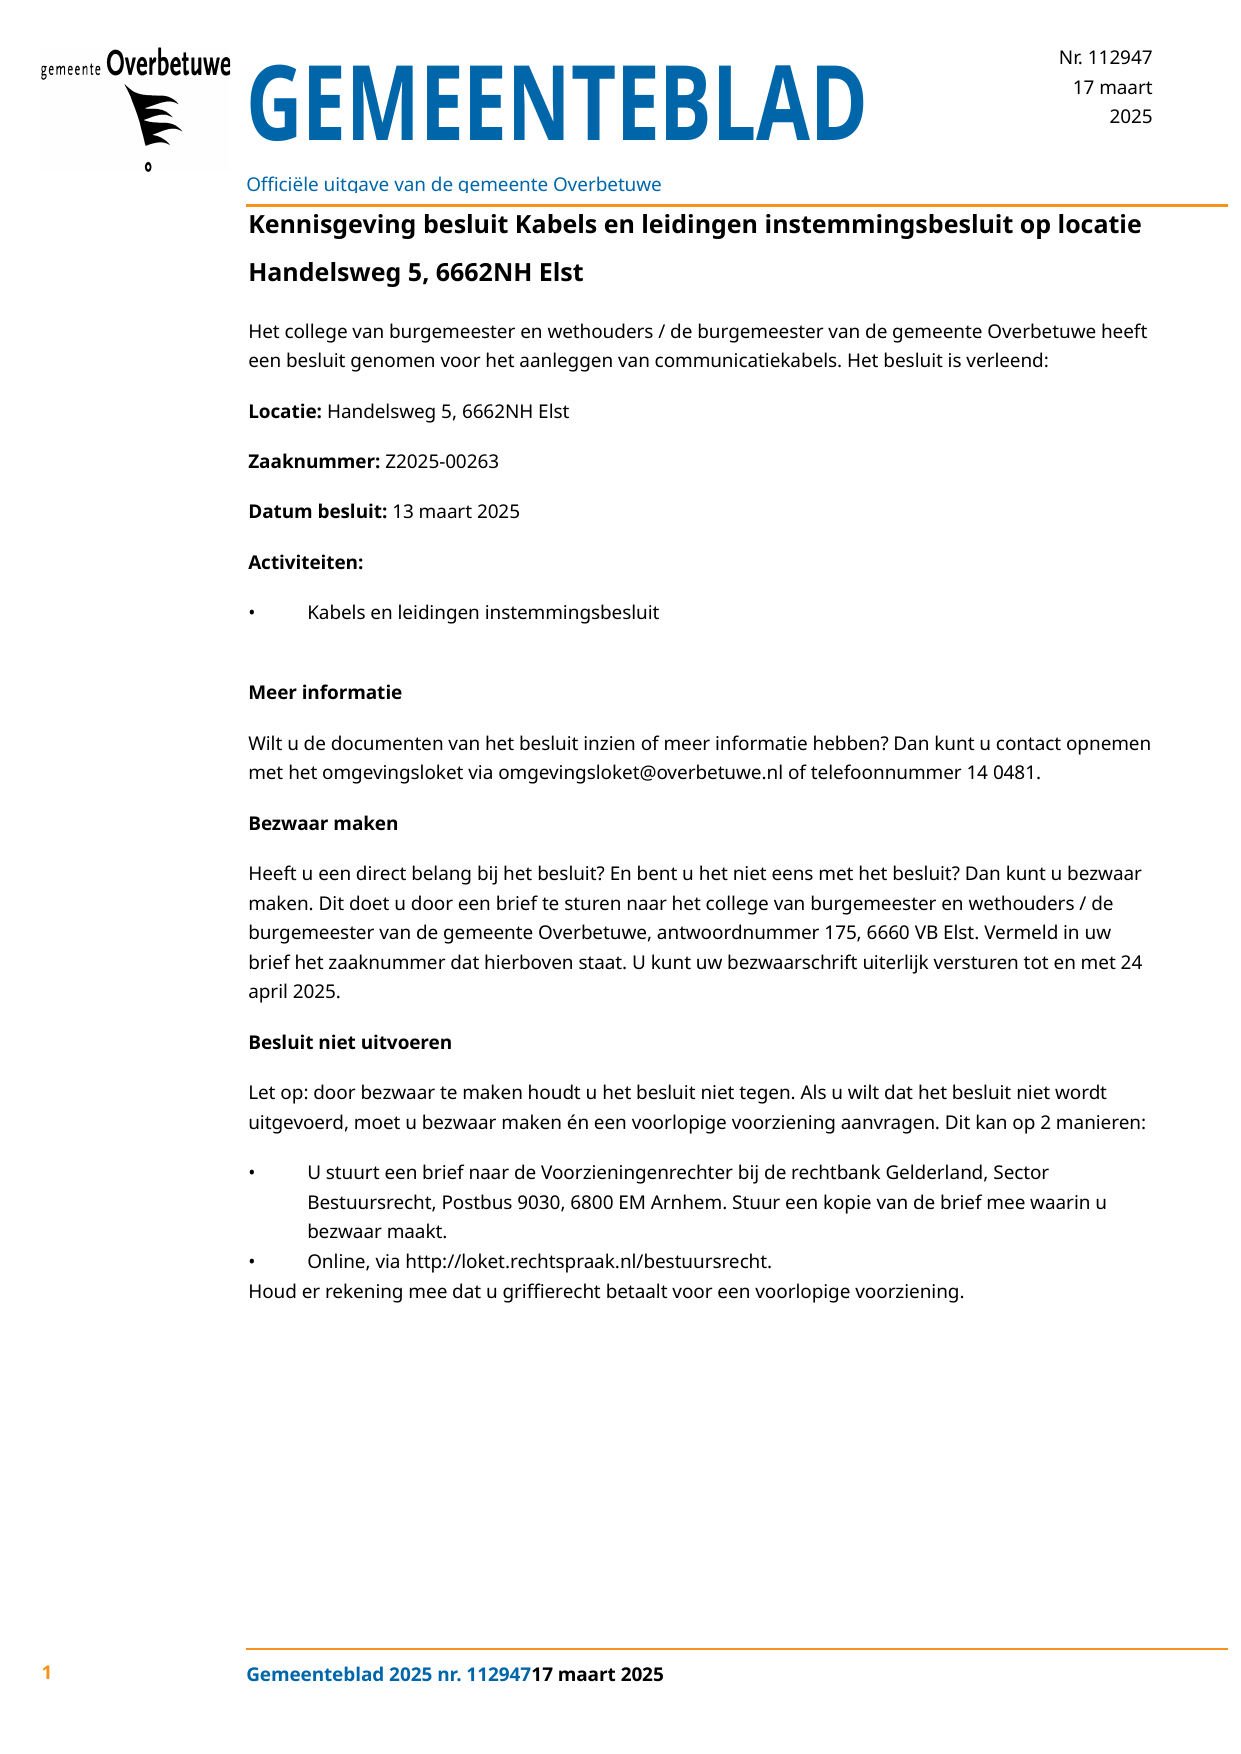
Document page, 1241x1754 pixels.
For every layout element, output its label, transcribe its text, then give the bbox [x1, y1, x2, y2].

list Kabels en leidingen instemmingsbesluit [248, 599, 1152, 625]
text Activiteiten: [248, 549, 1152, 575]
text Bezwaar maken [248, 810, 1152, 836]
text Besluit niet uitvoeren [248, 1029, 1152, 1055]
text Het college van burgemeester en wethouders / de burgemeester van de gemeente Overbetuwe heeft een besluit genomen voor het aanleggen van communicatiekabels. Het besluit is verleend: [248, 318, 1152, 373]
text Locatie: Handelsweg 5, 6662NH Elst [248, 398, 1152, 424]
text Wilt u de documenten van het besluit inzien of meer informatie hebben? Dan kunt u contact opnemen met het omgevingsloket via omgevingsloket@overbetuwe.nl of telefoonnummer 14 0481. [248, 730, 1152, 785]
text Kennisgeving besluit Kabels en leidingen instemmingsbesluit op locatie Handelsweg 5, 6662NH Elst [248, 207, 1152, 288]
text Heeft u een direct belang bij het besluit? En bent u het niet eens met het besluit? Dan kunt u bezwaar maken. Dit doet u door een brief te sturen naar het college van burgemeester en wethouders / de burgemeester van de gemeente Overbetuwe, antwoordnummer 175, 6660 VB Elst. Vermeld in uw brief het zaaknummer dat hierboven staat. U kunt uw bezwaarschrift uiterlijk versturen tot en met 24 april 2025. [248, 860, 1152, 1004]
text Meer informatie [248, 679, 1152, 705]
list Online, via http://loket.rechtspraak.nl/bestuursrecht. [248, 1248, 1152, 1274]
picture [41, 47, 231, 172]
text Datum besluit: 13 maart 2025 [248, 499, 1152, 524]
list U stuurt een brief naar de Voorzieningenrechter bij de rechtbank Gelderland, Sector Bestuursrecht, Postbus 9030, 6800 EM Arnhem. Stuur een kopie van de brief mee waarin u bezwaar maakt. [248, 1159, 1152, 1244]
text Let op: door bezwaar te maken houdt u het besluit niet tegen. Als u wilt dat het besluit niet wordt uitgevoerd, moet u bezwaar maken én een voorlopige voorziening aanvragen. Dit kan op 2 manieren: [248, 1079, 1152, 1135]
text Houd er rekening mee dat u griffierecht betaalt voor een voorlopige voorziening. [248, 1278, 1152, 1304]
text Zaaknummer: Z2025-00263 [248, 448, 1152, 474]
